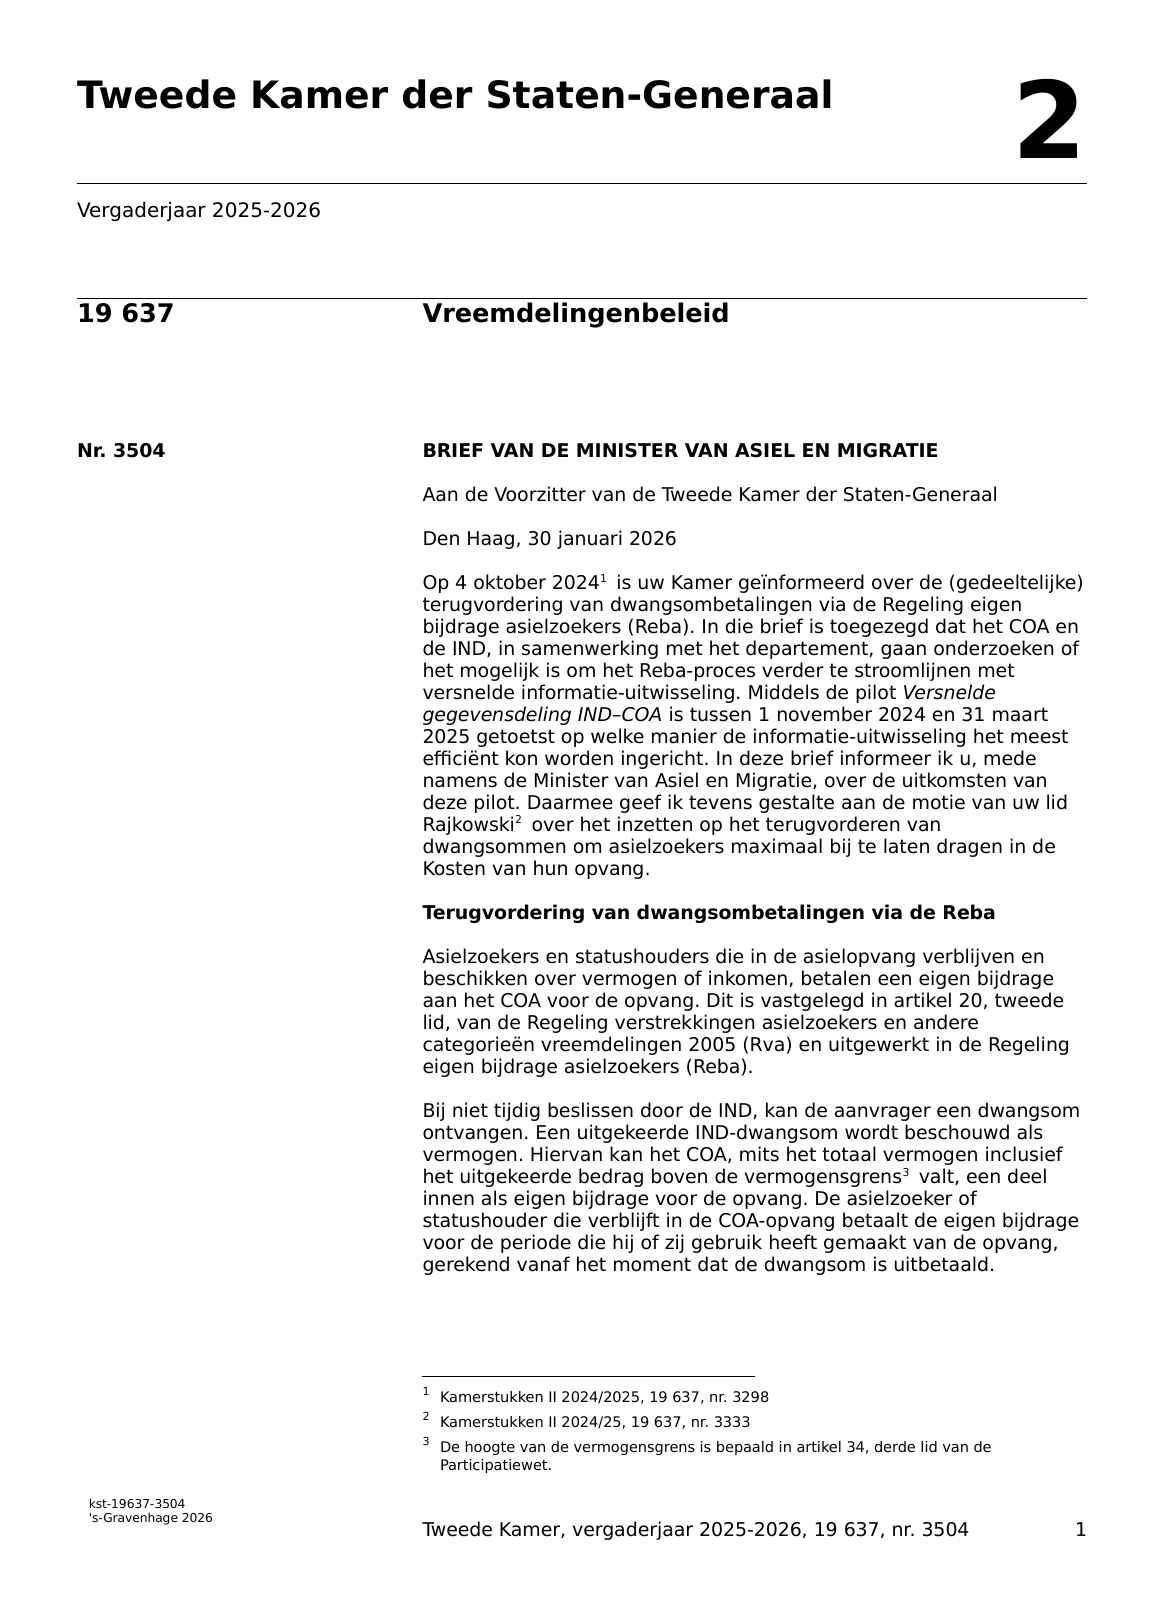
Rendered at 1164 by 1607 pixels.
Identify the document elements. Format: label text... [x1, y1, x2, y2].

text Aan de Voorzitter van de Tweede Kamer der Staten-Generaal [422, 484, 1087, 506]
text kst-19637-3504 [88, 1497, 323, 1511]
table_header Tweede Kamer der Staten-Generaal [77, 59, 886, 183]
subtitle Nr. 3504 BRIEF VAN DE MINISTER VAN ASIEL EN MIGRATIE [77, 440, 1087, 462]
text Den Haag, 30 januari 2026 [422, 528, 1087, 550]
text Op 4 oktober 2024 is uw Kamer geïnformeerd over de (gedeeltelijke) terugvordering van dwangsombetalingen via de Regeling eigen bijdrage asielzoekers (Reba). In die brief is toegezegd dat het COA en de IND, in samenwerking met het departement, gaan onderzoeken of het mogelijk is om het Reba-proces verder te stroomlijnen met versnelde informatie-uitwisseling. Middels de pilot Versnelde gegevensdeling IND–COA is tussen 1 november 2024 en 31 maart 2025 getoetst op welke manier de informatie-uitwisseling het meest efficiënt kon worden ingericht. In deze brief informeer ik u, mede namens de Minister van Asiel en Migratie, over de uitkomsten van deze pilot. Daarmee geef ik tevens gestalte aan de motie van uw lid Rajkowski over het inzetten op het terugvorderen van dwangsommen om asielzoekers maximaal bij te laten dragen in de Kosten van hun opvang. [422, 572, 1087, 880]
text 's-Gravenhage 2026 [88, 1511, 323, 1525]
text De hoogte van de vermogensgrens is bepaald in artikel 34, derde lid van de Participatiewet. [422, 1435, 1087, 1474]
subtitle Terugvordering van dwangsombetalingen via de Reba [422, 902, 1087, 924]
table_cell Vergaderjaar 2025-2026 [77, 184, 1087, 298]
text Bij niet tijdig beslissen door de IND, kan de aanvrager een dwangsom ontvangen. Een uitgekeerde IND-dwangsom wordt beschouwd als vermogen. Hiervan kan het COA, mits het totaal vermogen inclusief het uitgekeerde bedrag boven de vermogensgrens valt, een deel innen als eigen bijdrage voor de opvang. De asielzoeker of statushouder die verblijft in de COA-opvang betaalt de eigen bijdrage voor de periode die hij of zij gebruik heeft gemaakt van de opvang, gerekend vanaf het moment dat de dwangsom is uitbetaald. [422, 1100, 1087, 1276]
subtitle 19 637 Vreemdelingenbeleid [77, 299, 1087, 329]
table_header 2 [886, 59, 1087, 183]
text Kamerstukken II 2024/2025, 19 637, nr. 3298 [422, 1385, 1087, 1407]
text Kamerstukken II 2024/25, 19 637, nr. 3333 [422, 1410, 1087, 1432]
text Asielzoekers en statushouders die in de asielopvang verblijven en beschikken over vermogen of inkomen, betalen een eigen bijdrage aan het COA voor de opvang. Dit is vastgelegd in artikel 20, tweede lid, van de Regeling verstrekkingen asielzoekers en andere categorieën vreemdelingen 2005 (Rva) en uitgewerkt in de Regeling eigen bijdrage asielzoekers (Reba). [422, 946, 1087, 1078]
